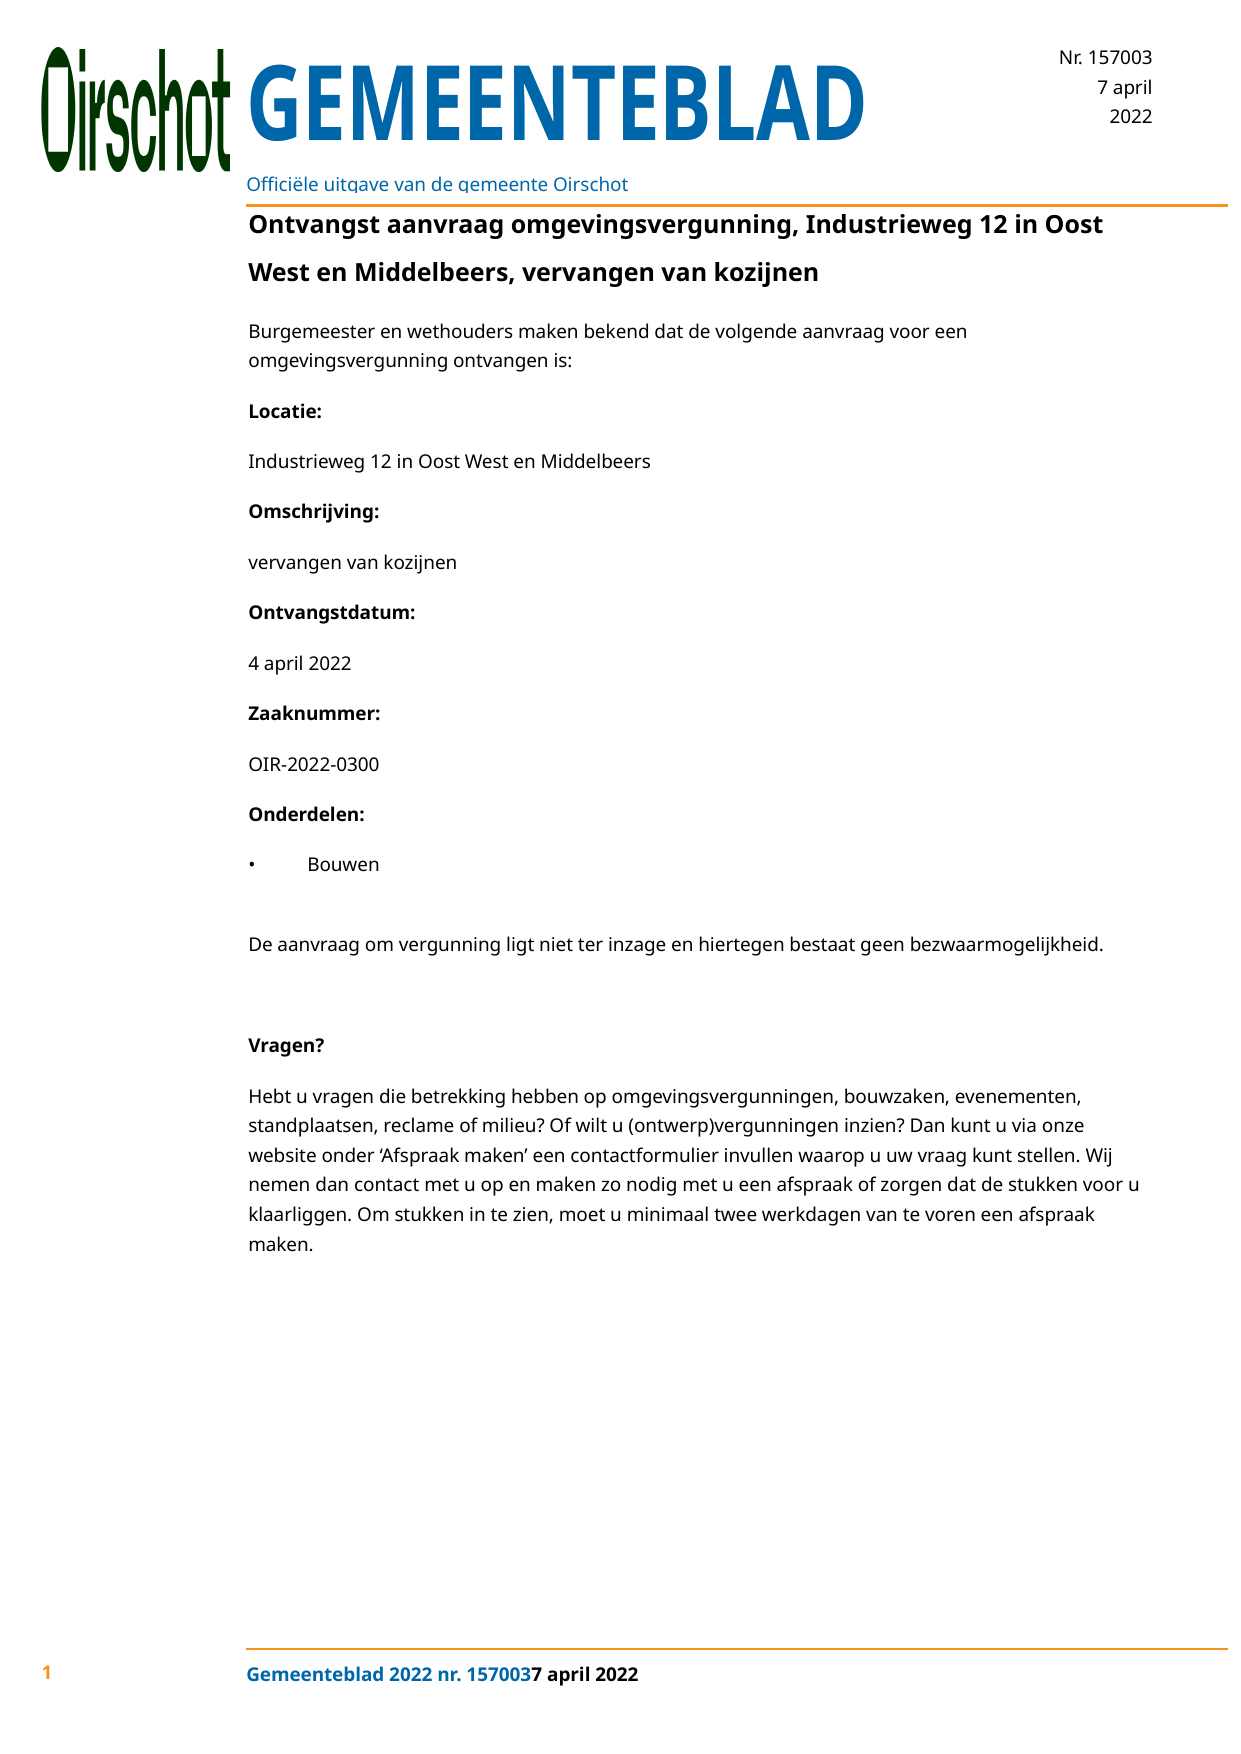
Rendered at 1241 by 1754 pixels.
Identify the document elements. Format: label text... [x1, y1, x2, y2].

text Vragen? [248, 1032, 1152, 1058]
text De aanvraag om vergunning ligt niet ter inzage en hiertegen bestaat geen bezwaarmogelijkheid. [248, 932, 1152, 957]
text Burgemeester en wethouders maken bekend dat de volgende aanvraag voor een omgevingsvergunning ontvangen is: [248, 318, 1152, 373]
text Ontvangst aanvraag omgevingsvergunning, Industrieweg 12 in Oost West en Middelbeers, vervangen van kozijnen [248, 207, 1152, 288]
text Ontvangstdatum: [248, 599, 1152, 625]
text Hebt u vragen die betrekking hebben op omgevingsvergunningen, bouwzaken, evenementen, standplaatsen, reclame of milieu? Of wilt u (ontwerp)vergunningen inzien? Dan kunt u via onze website onder ‘Afspraak maken’ een contactformulier invullen waarop u uw vraag kunt stellen. Wij nemen dan contact met u op en maken zo nodig met u een afspraak of zorgen dat de stukken voor u klaarliggen. Om stukken in te zien, moet u minimaal twee werkdagen van te voren een afspraak maken. [248, 1083, 1152, 1257]
text vervangen van kozijnen [248, 549, 1152, 575]
text Zaaknummer: [248, 700, 1152, 726]
picture [41, 47, 231, 172]
text 4 april 2022 [248, 650, 1152, 676]
text Locatie: [248, 398, 1152, 424]
text Onderdelen: [248, 801, 1152, 827]
text OIR-2022-0300 [248, 751, 1152, 777]
text Industrieweg 12 in Oost West en Middelbeers [248, 448, 1152, 474]
text Omschrijving: [248, 499, 1152, 524]
list Bouwen [248, 852, 1152, 877]
